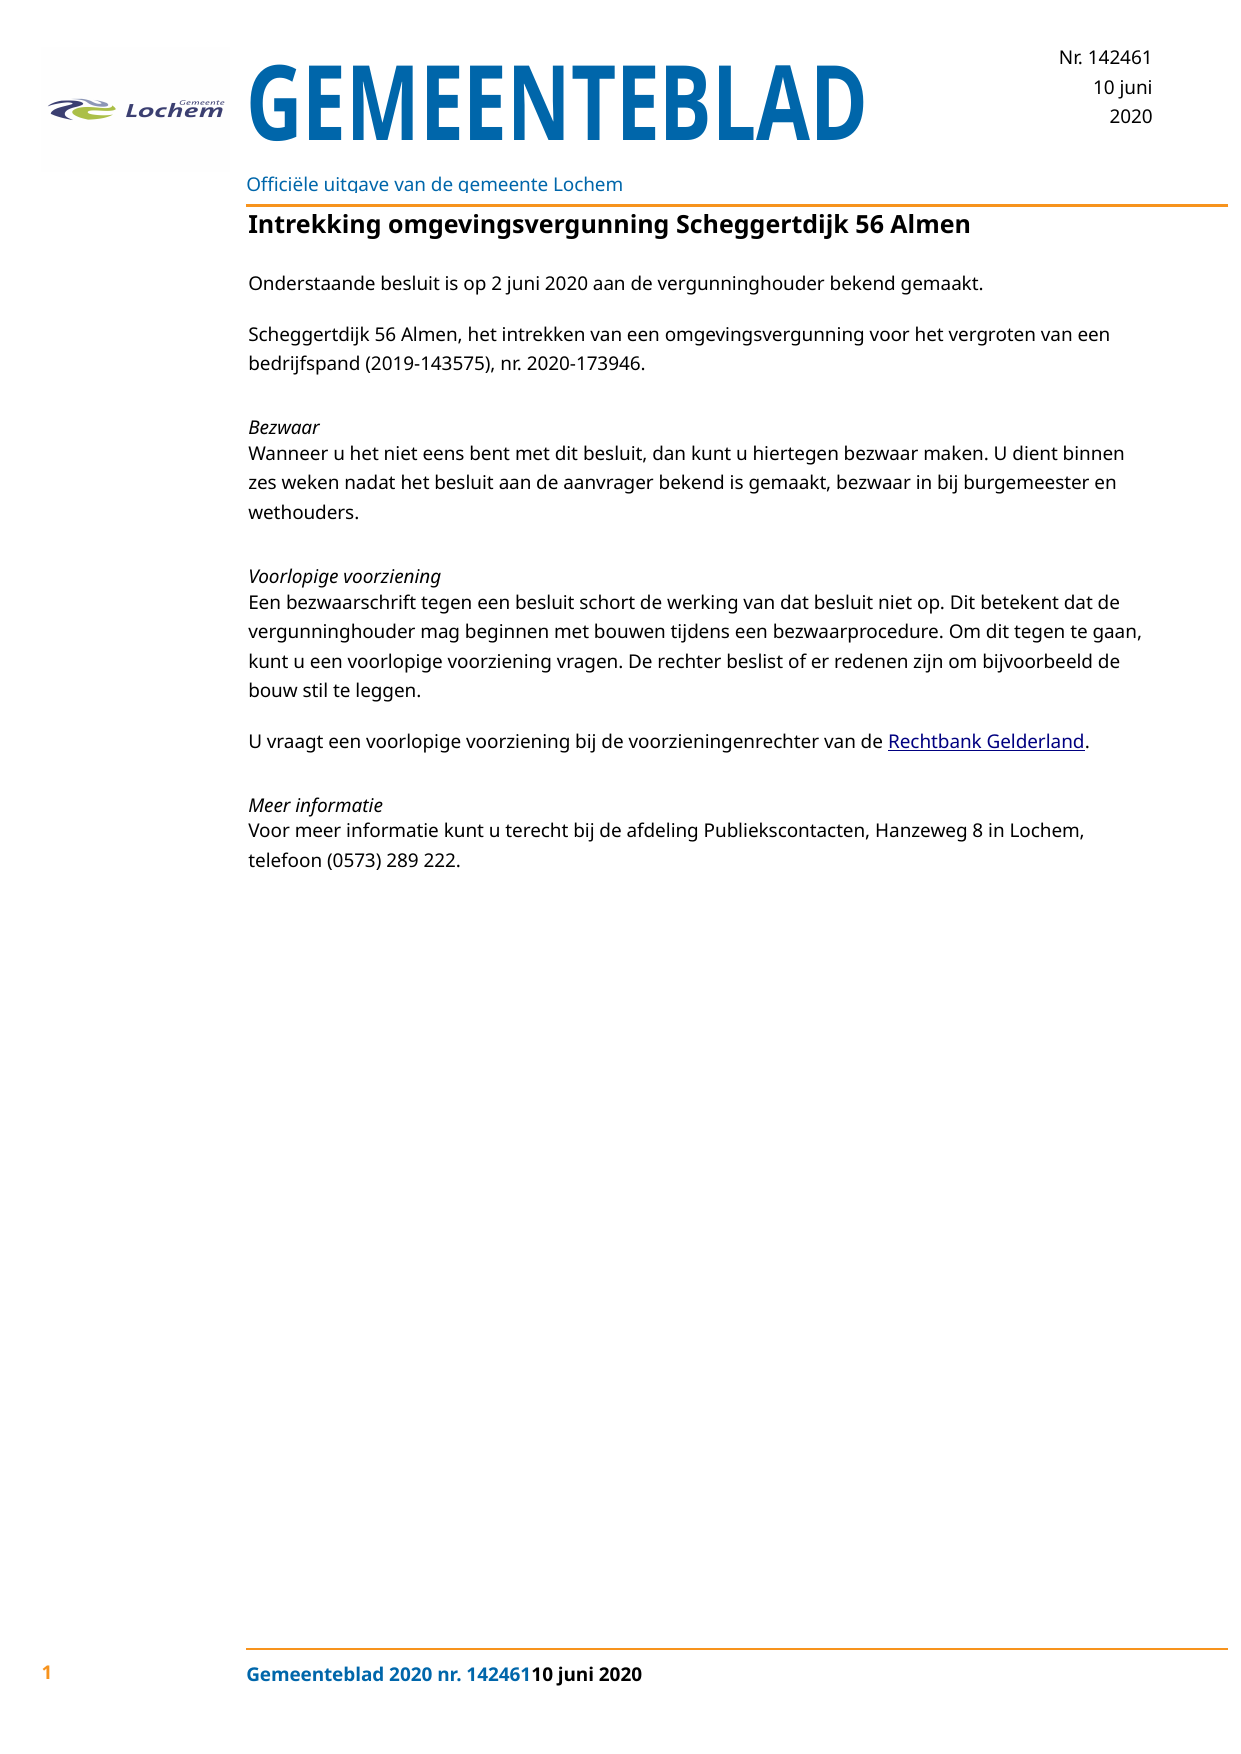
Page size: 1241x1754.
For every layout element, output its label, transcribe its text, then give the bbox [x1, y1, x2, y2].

text Meer informatie [248, 792, 1152, 818]
text Voorlopige voorziening [248, 563, 1152, 589]
text Bezwaar [248, 414, 1152, 440]
picture [41, 47, 231, 172]
text Wanneer u het niet eens bent met dit besluit, dan kunt u hiertegen bezwaar maken. U dient binnen zes weken nadat het besluit aan de aanvrager bekend is gemaakt, bezwaar in bij burgemeester en wethouders. [248, 440, 1152, 525]
text U vraagt een voorlopige voorziening bij de voorzieningenrechter van de Rechtbank Gelderland. [248, 728, 1152, 754]
text Scheggertdijk 56 Almen, het intrekken van een omgevingsvergunning voor het vergroten van een bedrijfspand (2019-143575), nr. 2020-173946. [248, 321, 1152, 376]
text Voor meer informatie kunt u terecht bij de afdeling Publiekscontacten, Hanzeweg 8 in Lochem, telefoon (0573) 289 222. [248, 818, 1152, 873]
text Een bezwaarschrift tegen een besluit schort de werking van dat besluit niet op. Dit betekent dat de vergunninghouder mag beginnen met bouwen tijdens een bezwaarprocedure. Om dit tegen te gaan, kunt u een voorlopige voorziening vragen. De rechter beslist of er redenen zijn om bijvoorbeeld de bouw stil te leggen. [248, 589, 1152, 703]
text Intrekking omgevingsvergunning Scheggertdijk 56 Almen [248, 207, 1152, 241]
text Onderstaande besluit is op 2 juni 2020 aan de vergunninghouder bekend gemaakt. [248, 270, 1152, 296]
